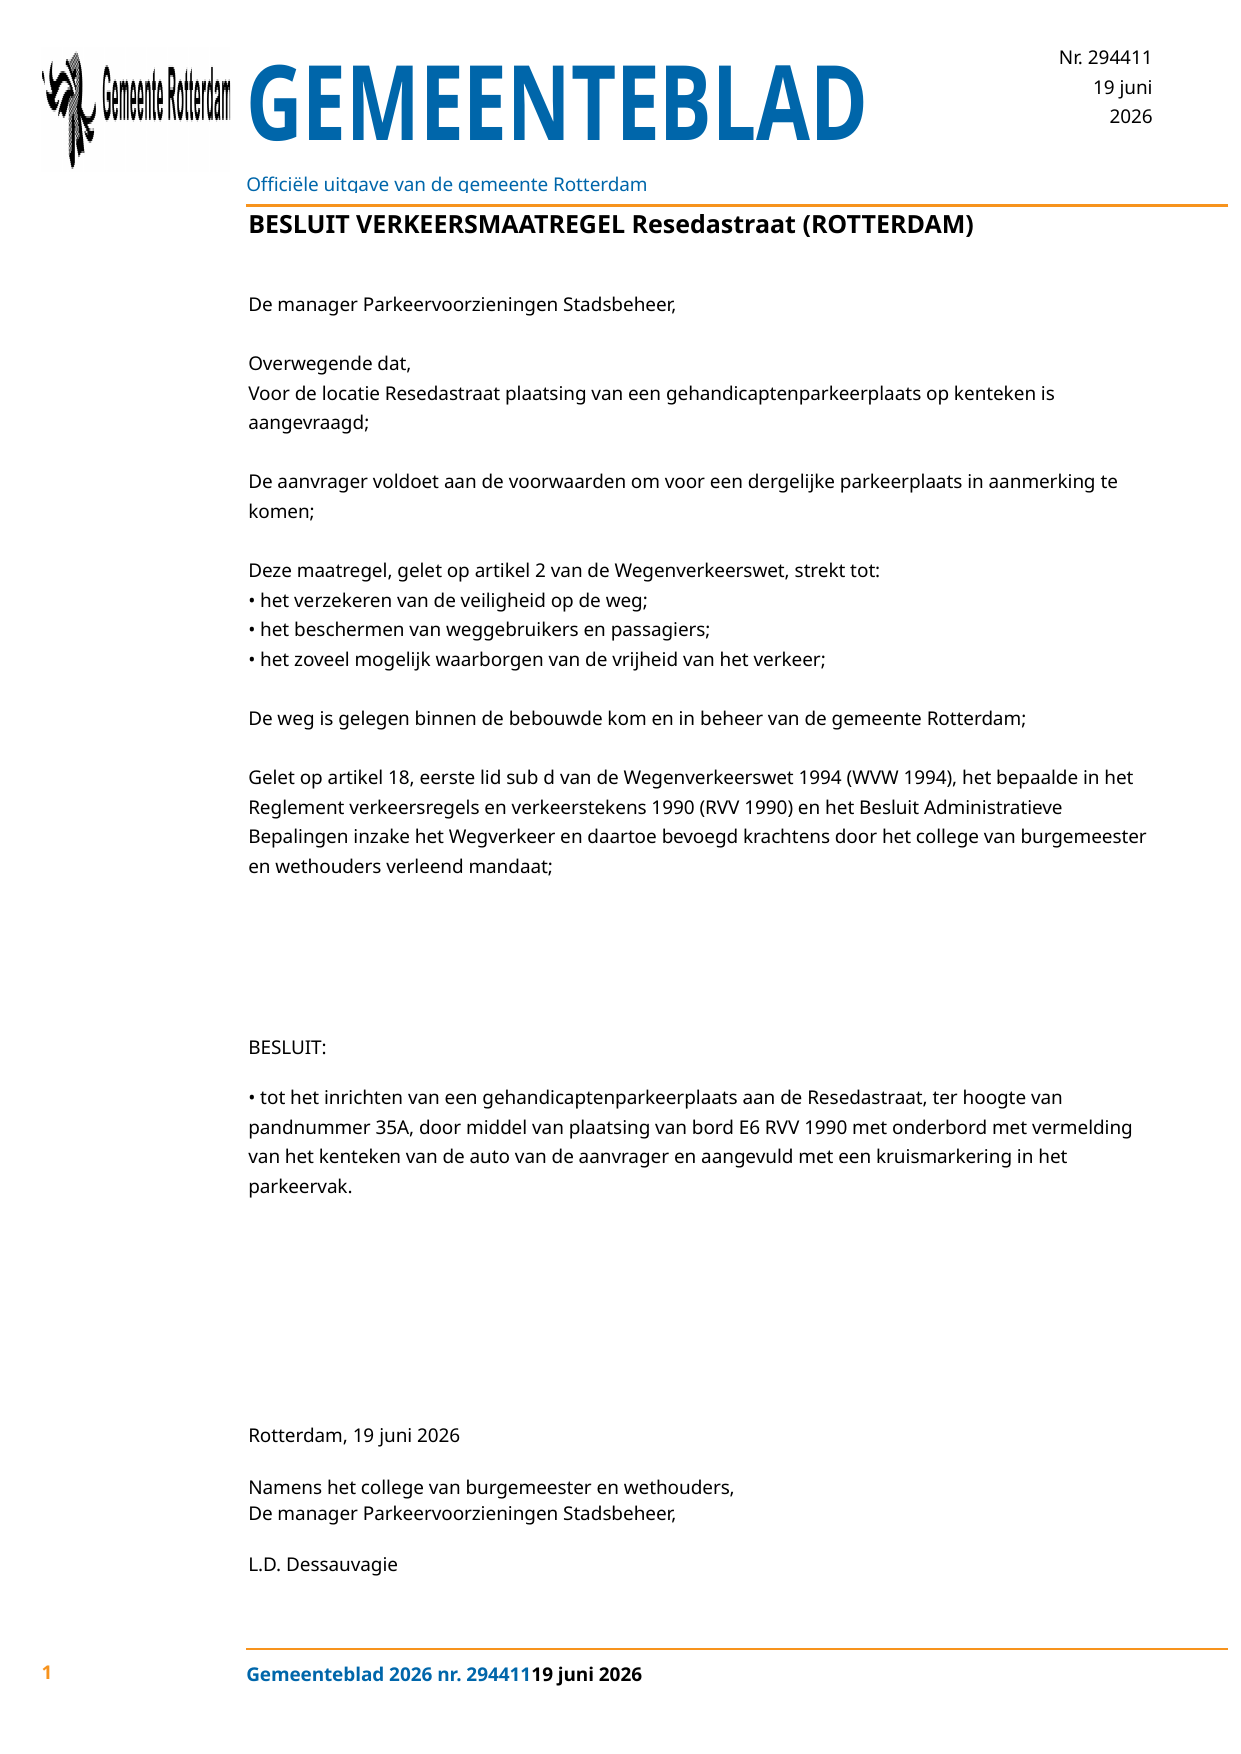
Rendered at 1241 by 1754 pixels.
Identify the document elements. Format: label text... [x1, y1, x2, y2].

text BESLUIT: [248, 1034, 1152, 1060]
text • het beschermen van weggebruikers en passagiers; [248, 616, 1152, 642]
text • het verzekeren van de veiligheid op de weg; [248, 587, 1152, 613]
text • het zoveel mogelijk waarborgen van de vrijheid van het verkeer; [248, 646, 1152, 672]
text De manager Parkeervoorzieningen Stadsbeheer, [248, 1500, 1152, 1526]
text Rotterdam, 19 juni 2026 [248, 1423, 1152, 1448]
text BESLUIT VERKEERSMAATREGEL Resedastraat (ROTTERDAM) [248, 207, 1152, 241]
text L.D. Dessauvagie [248, 1551, 1152, 1577]
text Namens het college van burgemeester en wethouders, [248, 1474, 1152, 1500]
text De weg is gelegen binnen de bebouwde kom en in beheer van de gemeente Rotterdam; [248, 705, 1152, 731]
picture [41, 47, 231, 172]
text Gelet op artikel 18, eerste lid sub d van de Wegenverkeerswet 1994 (WVW 1994), het bepaalde in het Reglement verkeersregels en verkeerstekens 1990 (RVV 1990) en het Besluit Administratieve Bepalingen inzake het Wegverkeer en daartoe bevoegd krachtens door het college van burgemeester en wethouders verleend mandaat; [248, 764, 1152, 879]
text Deze maatregel, gelet op artikel 2 van de Wegenverkeerswet, strekt tot: [248, 557, 1152, 583]
text De manager Parkeervoorzieningen Stadsbeheer, [248, 291, 1152, 317]
text Voor de locatie Resedastraat plaatsing van een gehandicaptenparkeerplaats op kenteken is aangevraagd; [248, 380, 1152, 435]
text • tot het inrichten van een gehandicaptenparkeerplaats aan de Resedastraat, ter hoogte van pandnummer 35A, door middel van plaatsing van bord E6 RVV 1990 met onderbord met vermelding van het kenteken van de auto van de aanvrager en aangevuld met een kruismarkering in het parkeervak. [248, 1084, 1152, 1199]
text De aanvrager voldoet aan de voorwaarden om voor een dergelijke parkeerplaats in aanmerking te komen; [248, 468, 1152, 524]
text Overwegende dat, [248, 350, 1152, 376]
